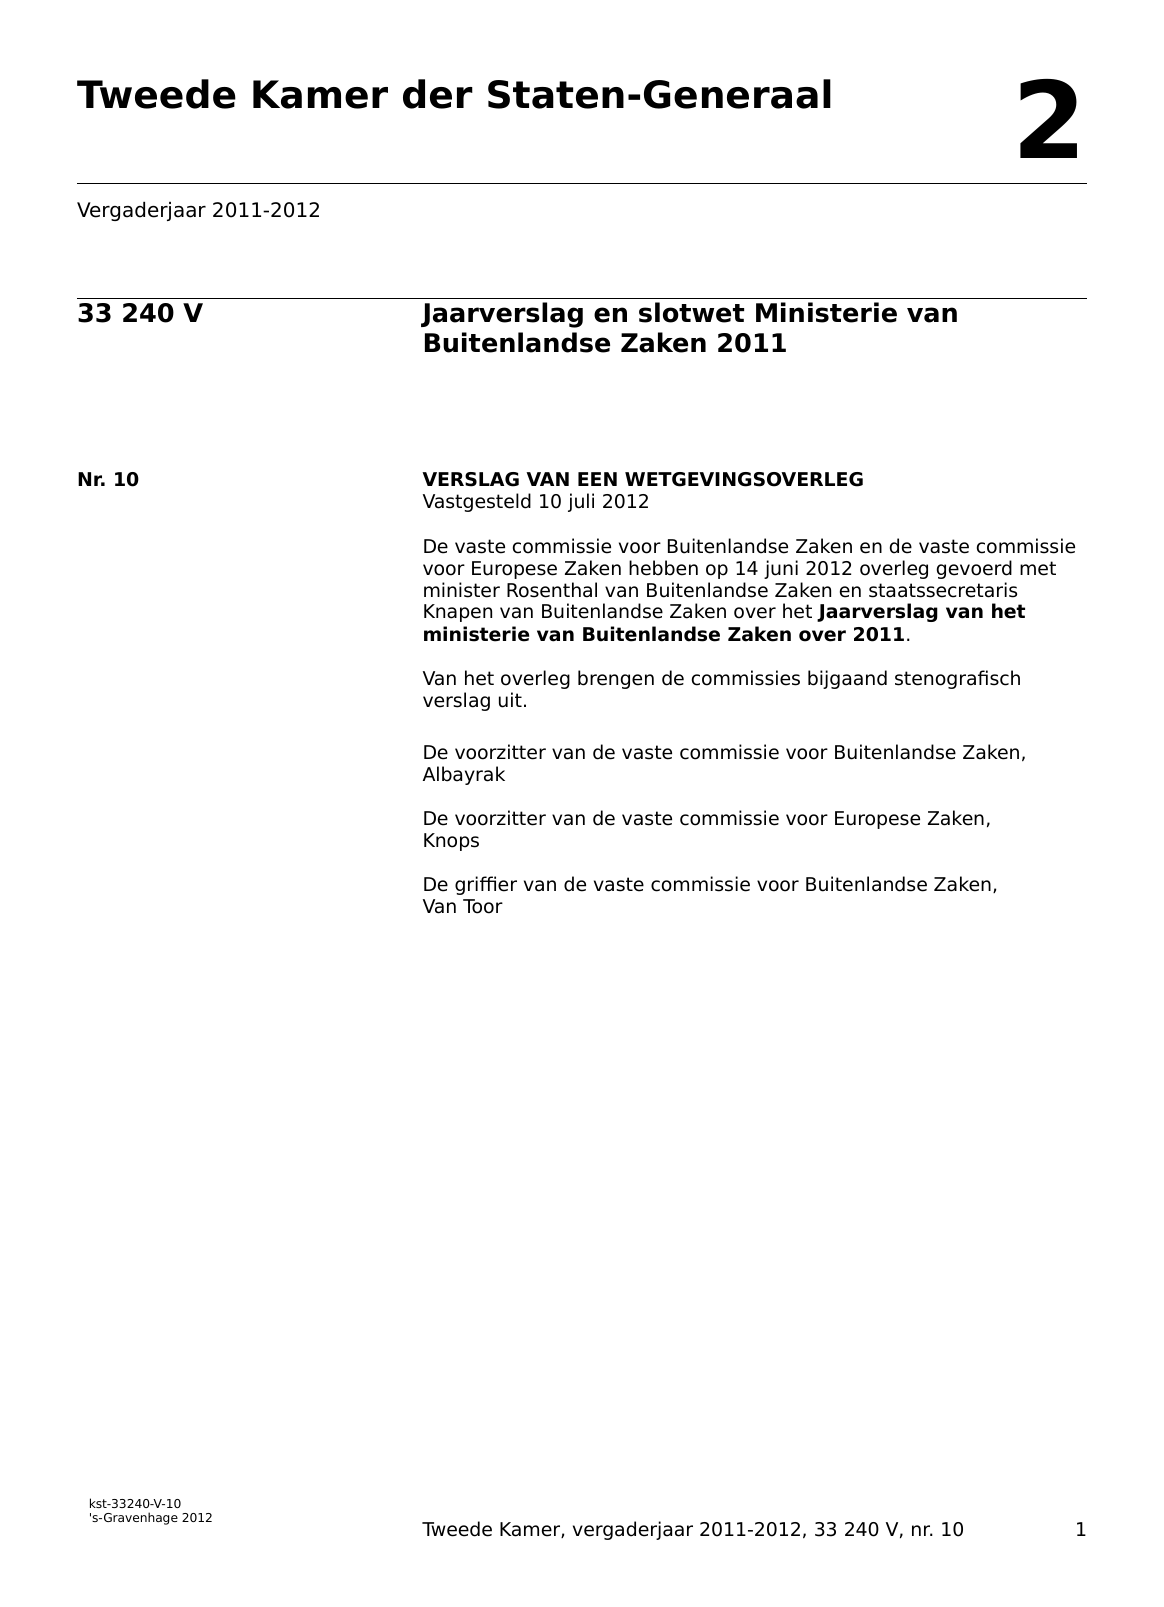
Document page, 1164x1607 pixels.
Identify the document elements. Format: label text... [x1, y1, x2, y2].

table_header Tweede Kamer der Staten-Generaal [77, 59, 886, 183]
subtitle Nr. 10 VERSLAG VAN EEN WETGEVINGSOVERLEG [77, 469, 1087, 491]
text 's-Gravenhage 2012 [88, 1511, 323, 1525]
text De griffier van de vaste commissie voor Buitenlandse Zaken, Van Toor [422, 874, 1087, 918]
table_header 2 [886, 59, 1087, 183]
text De voorzitter van de vaste commissie voor Europese Zaken, Knops [422, 808, 1087, 852]
subtitle 33 240 V Jaarverslag en slotwet Ministerie van Buitenlandse Zaken 2011 [77, 299, 1087, 358]
text De voorzitter van de vaste commissie voor Buitenlandse Zaken, Albayrak [422, 742, 1087, 786]
text kst-33240-V-10 [88, 1497, 323, 1511]
text Van het overleg brengen de commissies bijgaand stenografisch verslag uit. [422, 668, 1087, 712]
text Vastgesteld 10 juli 2012 [422, 491, 1087, 513]
table_cell Vergaderjaar 2011-2012 [77, 184, 1087, 298]
text De vaste commissie voor Buitenlandse Zaken en de vaste commissie voor Europese Zaken hebben op 14 juni 2012 overleg gevoerd met minister Rosenthal van Buitenlandse Zaken en staatssecretaris Knapen van Buitenlandse Zaken over het Jaarverslag van het ministerie van Buitenlandse Zaken over 2011. [422, 536, 1087, 645]
